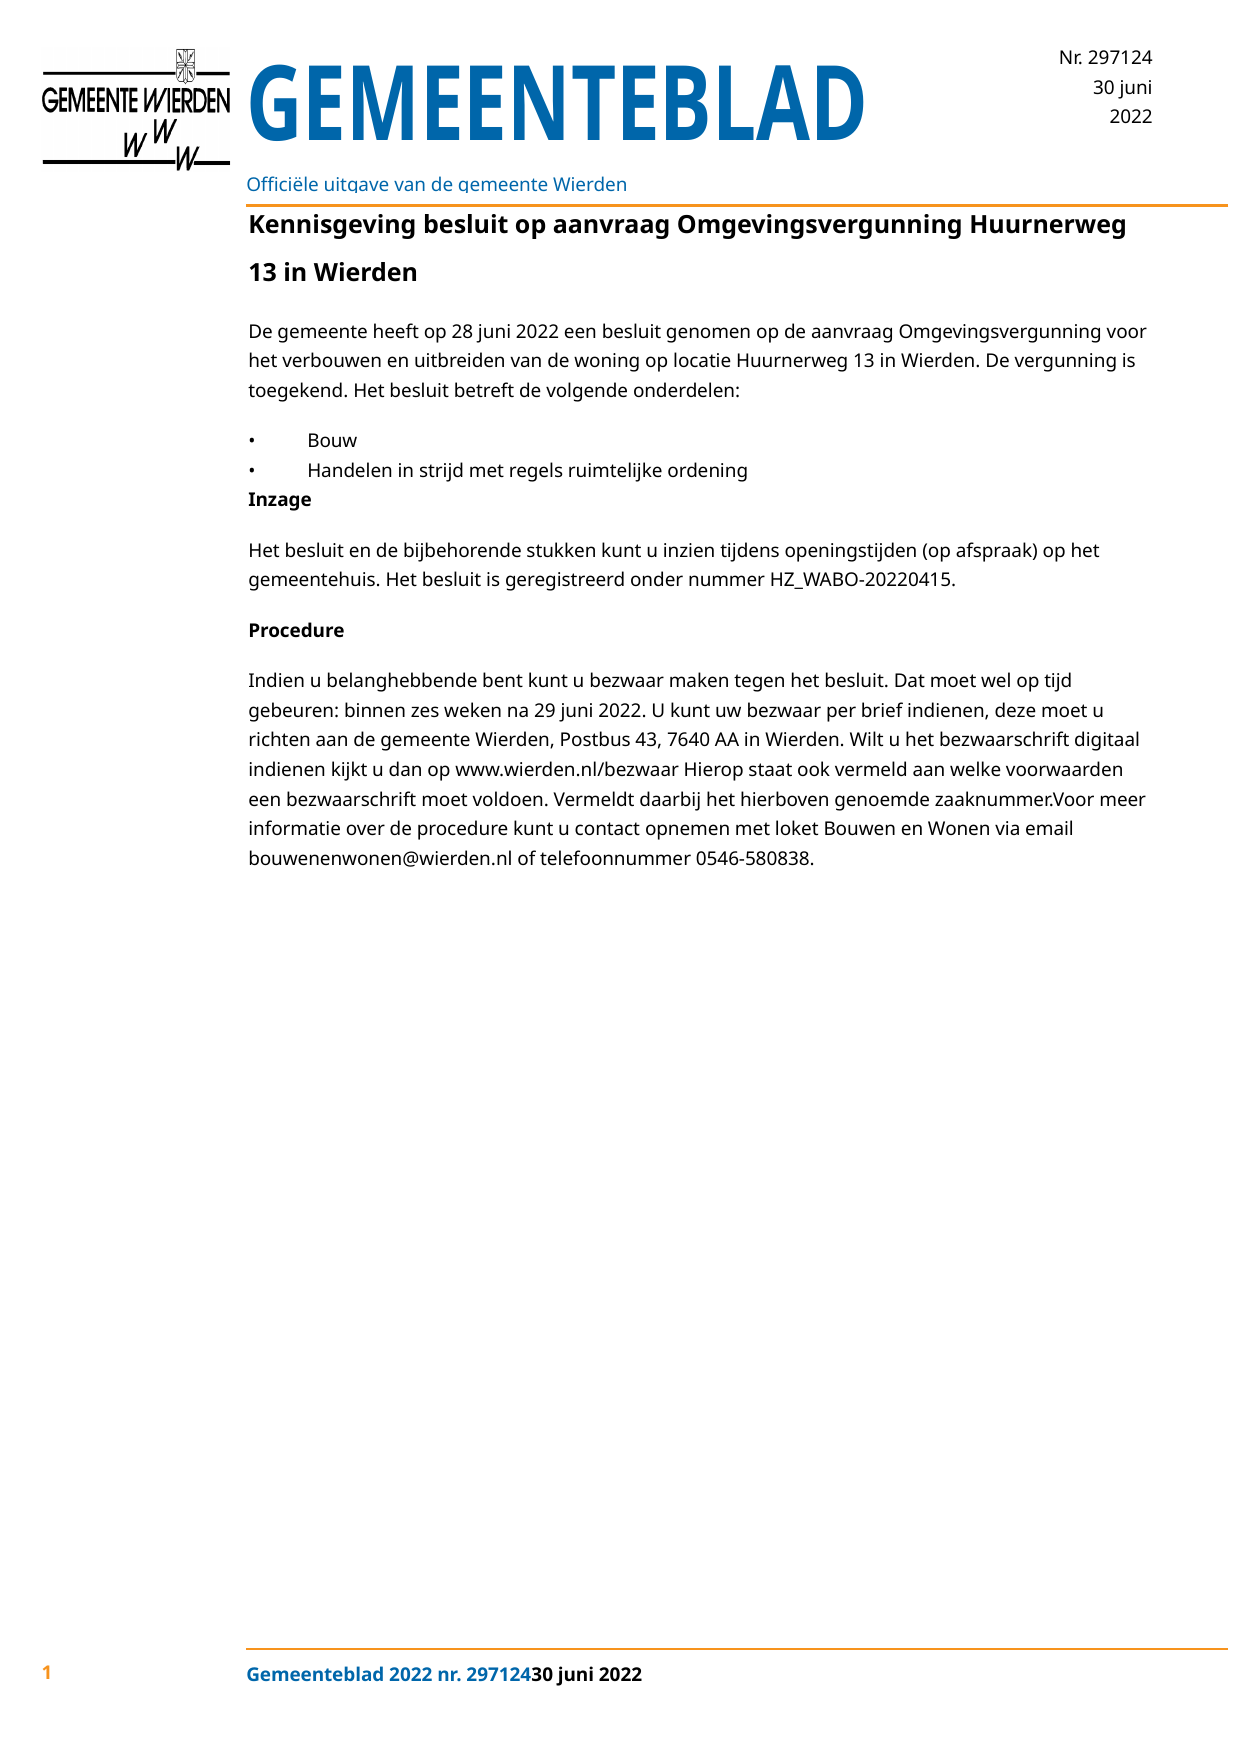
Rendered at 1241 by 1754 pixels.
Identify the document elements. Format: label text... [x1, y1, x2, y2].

list Handelen in strijd met regels ruimtelijke ordening [248, 457, 1152, 483]
picture [41, 47, 231, 172]
list Bouw [248, 427, 1152, 453]
text Inzage [248, 487, 1152, 512]
text Het besluit en de bijbehorende stukken kunt u inzien tijdens openingstijden (op afspraak) op het gemeentehuis. Het besluit is geregistreerd onder nummer HZ_WABO-20220415. [248, 537, 1152, 592]
text Procedure [248, 617, 1152, 643]
text Indien u belanghebbende bent kunt u bezwaar maken tegen het besluit. Dat moet wel op tijd gebeuren: binnen zes weken na 29 juni 2022. U kunt uw bezwaar per brief indienen, deze moet u richten aan de gemeente Wierden, Postbus 43, 7640 AA in Wierden. Wilt u het bezwaarschrift digitaal indienen kijkt u dan op www.wierden.nl/bezwaar Hierop staat ook vermeld aan welke voorwaarden een bezwaarschrift moet voldoen. Vermeldt daarbij het hierboven genoemde zaaknummer.Voor meer informatie over de procedure kunt u contact opnemen met loket Bouwen en Wonen via email bouwenenwonen@wierden.nl of telefoonnummer 0546-580838. [248, 667, 1152, 871]
text De gemeente heeft op 28 juni 2022 een besluit genomen op de aanvraag Omgevingsvergunning voor het verbouwen en uitbreiden van de woning op locatie Huurnerweg 13 in Wierden. De vergunning is toegekend. Het besluit betreft de volgende onderdelen: [248, 318, 1152, 403]
text Kennisgeving besluit op aanvraag Omgevingsvergunning Huurnerweg 13 in Wierden [248, 207, 1152, 288]
